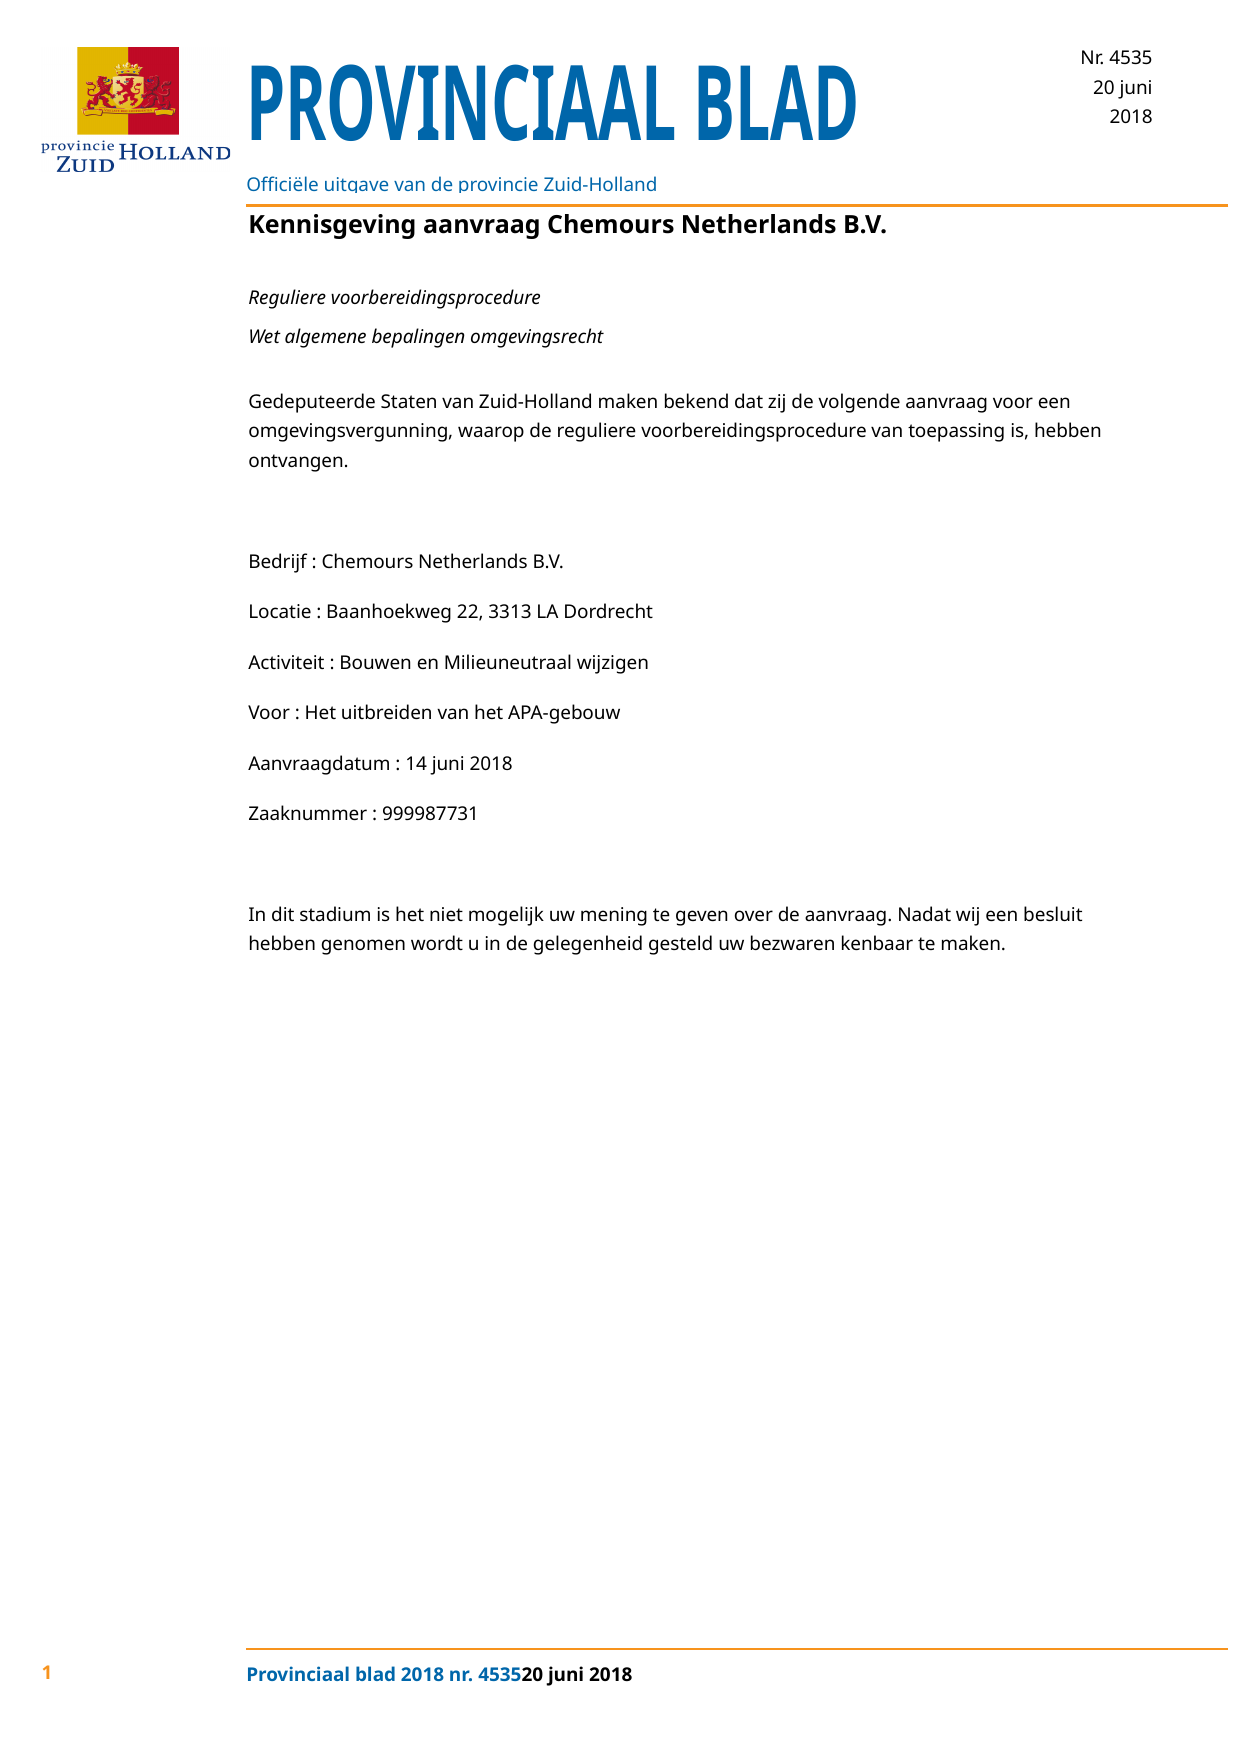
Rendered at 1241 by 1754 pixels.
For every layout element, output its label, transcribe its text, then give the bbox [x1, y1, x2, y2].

text Wet algemene bepalingen omgevingsrecht [248, 323, 1152, 349]
picture [41, 47, 231, 172]
text Aanvraagdatum : 14 juni 2018 [248, 750, 1152, 776]
text Reguliere voorbereidingsprocedure [248, 284, 1152, 309]
text Kennisgeving aanvraag Chemours Netherlands B.V. [248, 207, 1152, 241]
text Bedrijf : Chemours Netherlands B.V. [248, 548, 1152, 574]
text Activiteit : Bouwen en Milieuneutraal wijzigen [248, 649, 1152, 675]
text In dit stadium is het niet mogelijk uw mening te geven over de aanvraag. Nadat wij een besluit hebben genomen wordt u in de gelegenheid gesteld uw bezwaren kenbaar te maken. [248, 901, 1152, 956]
text Locatie : Baanhoekweg 22, 3313 LA Dordrecht [248, 598, 1152, 624]
text Gedeputeerde Staten van Zuid-Holland maken bekend dat zij de volgende aanvraag voor een omgevingsvergunning, waarop de reguliere voorbereidingsprocedure van toepassing is, hebben ontvangen. [248, 388, 1152, 473]
text Voor : Het uitbreiden van het APA-gebouw [248, 699, 1152, 725]
text Zaaknummer : 999987731 [248, 800, 1152, 826]
